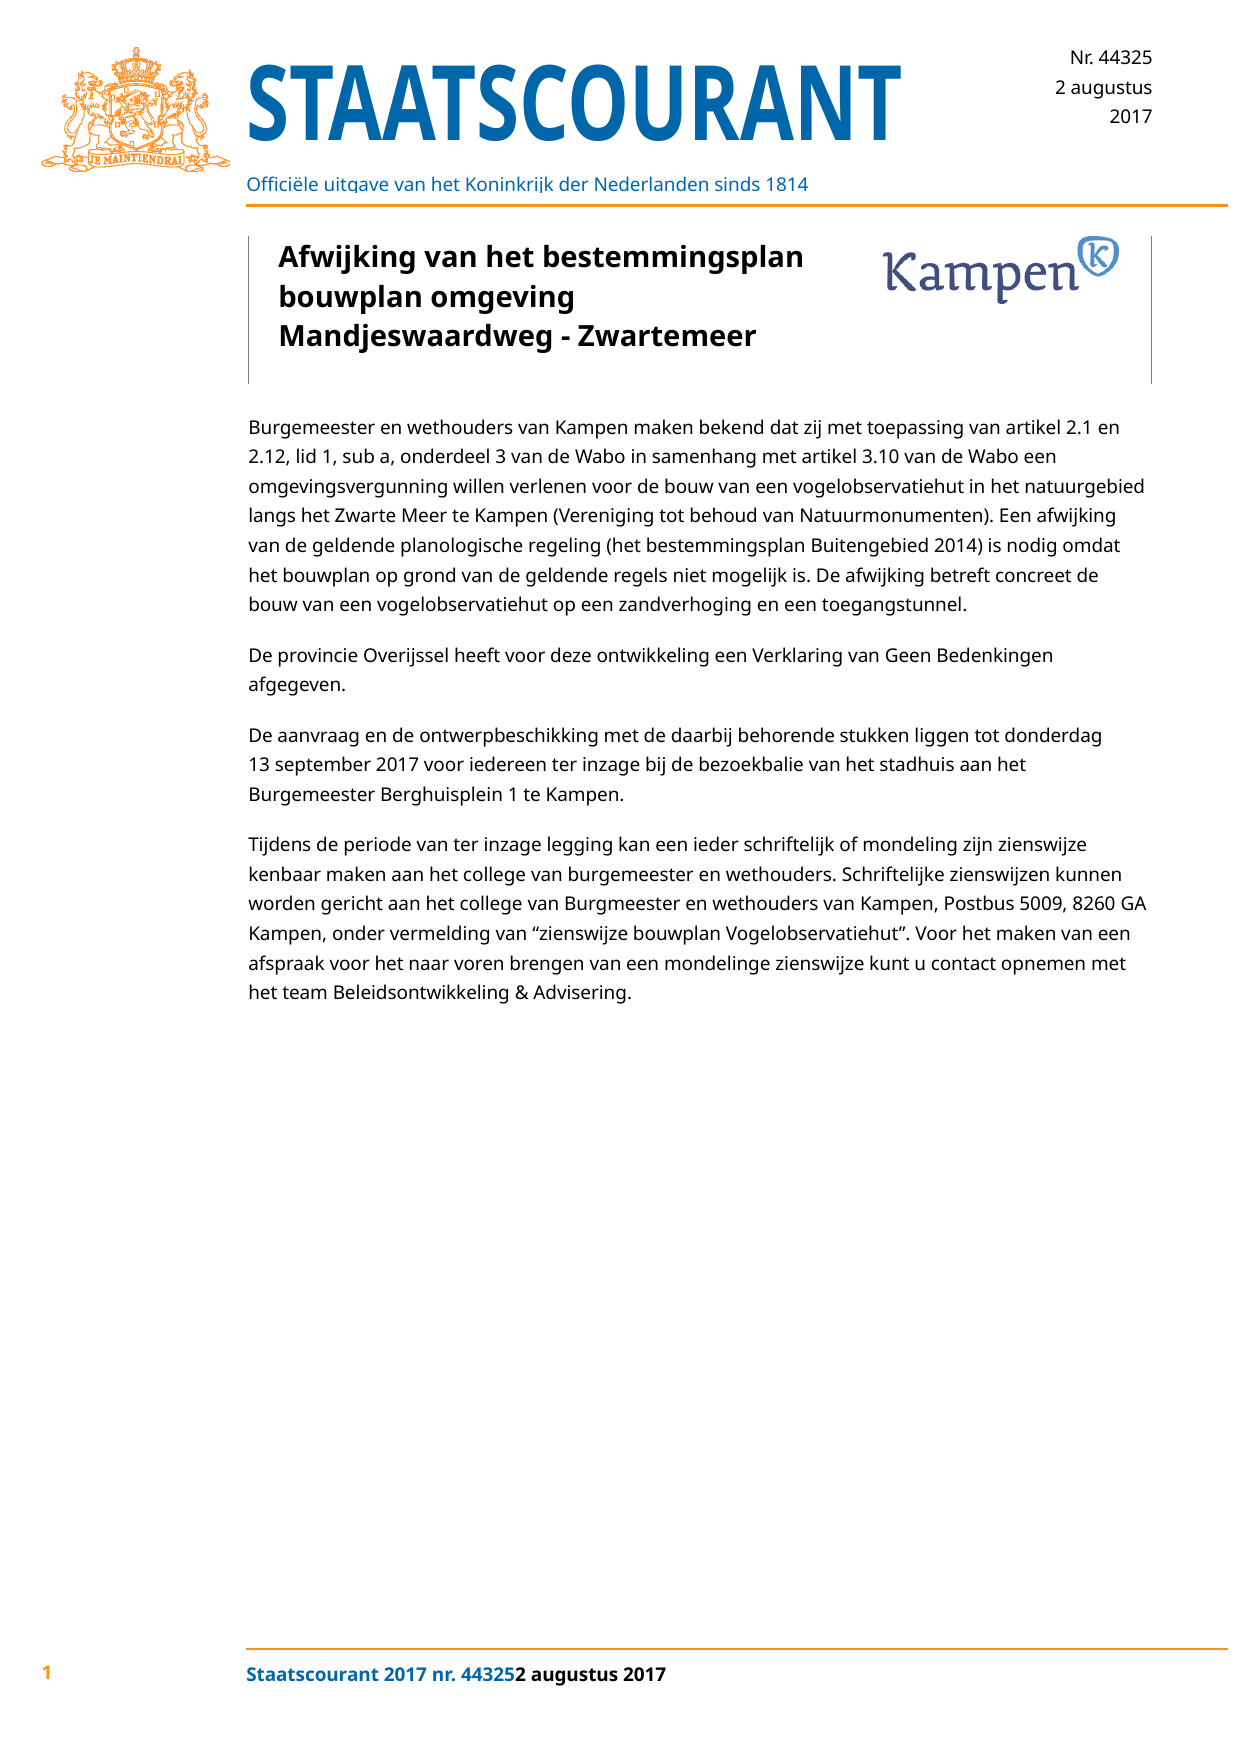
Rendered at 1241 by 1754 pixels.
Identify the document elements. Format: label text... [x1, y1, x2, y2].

table_header [850, 304, 1151, 384]
table_header [1119, 236, 1151, 303]
text Burgemeester en wethouders van Kampen maken bekend dat zij met toepassing van artikel 2.1 en 2.12, lid 1, sub a, onderdeel 3 van de Wabo in samenhang met artikel 3.10 van de Wabo een omgevingsvergunning willen verlenen voor de bouw van een vogelobservatiehut in het natuurgebied langs het Zwarte Meer te Kampen (Vereniging tot behoud van Natuurmonumenten). Een afwijking van de geldende planologische regeling (het bestemmingsplan Buitengebied 2014) is nodig omdat het bouwplan op grond van de geldende regels niet mogelijk is. De afwijking betreft concreet de bouw van een vogelobservatiehut op een zandverhoging en een toegangstunnel. [248, 414, 1152, 617]
text Tijdens de periode van ter inzage legging kan een ieder schriftelijk of mondeling zijn zienswijze kenbaar maken aan het college van burgemeester en wethouders. Schriftelijke zienswijzen kunnen worden gericht aan het college van Burgmeester en wethouders van Kampen, Postbus 5009, 8260 GA Kampen, onder vermelding van “zienswijze bouwplan Vogelobservatiehut”. Voor het maken van een afspraak voor het naar voren brengen van een mondelinge zienswijze kunt u contact opnemen met het team Beleidsontwikkeling & Advisering. [248, 831, 1152, 1005]
text De aanvraag en de ontwerpbeschikking met de daarbij behorende stukken liggen tot donderdag 13 september 2017 voor iedereen ter inzage bij de bezoekbalie van het stadhuis aan het Burgemeester Berghuisplein 1 te Kampen. [248, 722, 1152, 807]
text De provincie Overijssel heeft voor deze ontwikkeling een Verklaring van Geen Bedenkingen afgegeven. [248, 642, 1152, 697]
table_header [850, 236, 882, 303]
picture [41, 47, 231, 172]
picture [882, 236, 1119, 304]
table_header Afwijking van het bestemmingsplan bouwplan omgeving Mandjeswaardweg - Zwartemeer [249, 236, 850, 384]
